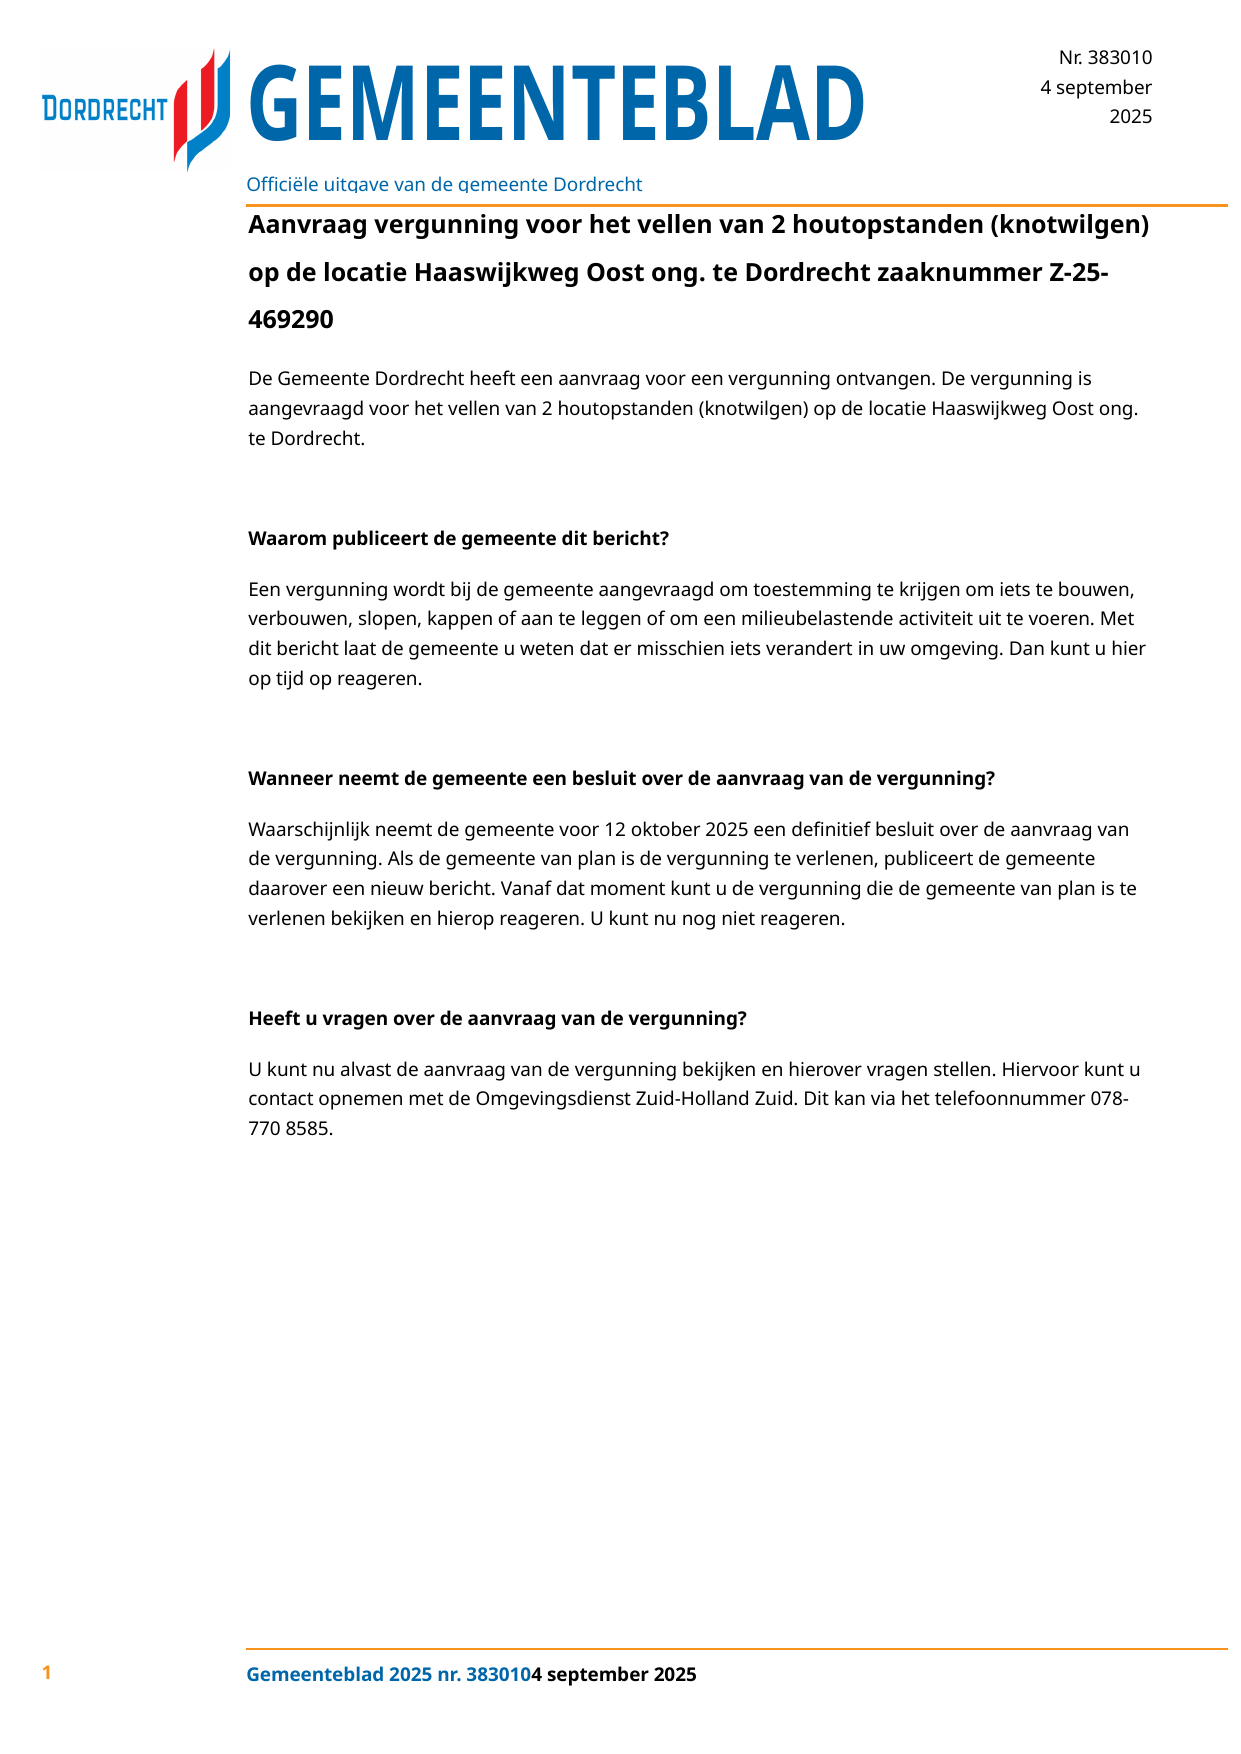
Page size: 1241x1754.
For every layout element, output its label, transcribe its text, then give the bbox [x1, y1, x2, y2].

text Aanvraag vergunning voor het vellen van 2 houtopstanden (knotwilgen) op de locatie Haaswijkweg Oost ong. te Dordrecht zaaknummer Z-25-469290 [248, 207, 1152, 336]
text Wanneer neemt de gemeente een besluit over de aanvraag van de vergunning? [248, 766, 1152, 791]
text U kunt nu alvast de aanvraag van de vergunning bekijken en hierover vragen stellen. Hiervoor kunt u contact opnemen met de Omgevingsdienst Zuid-Holland Zuid. Dit kan via het telefoonnummer 078-770 8585. [248, 1056, 1152, 1141]
text Waarschijnlijk neemt de gemeente voor 12 oktober 2025 een definitief besluit over de aanvraag van de vergunning. Als de gemeente van plan is de vergunning te verlenen, publiceert de gemeente daarover een nieuw bericht. Vanaf dat moment kunt u de vergunning die de gemeente van plan is te verlenen bekijken en hierop reageren. U kunt nu nog niet reageren. [248, 816, 1152, 930]
text Heeft u vragen over de aanvraag van de vergunning? [248, 1006, 1152, 1031]
text De Gemeente Dordrecht heeft een aanvraag voor een vergunning ontvangen. De vergunning is aangevraagd voor het vellen van 2 houtopstanden (knotwilgen) op de locatie Haaswijkweg Oost ong. te Dordrecht. [248, 366, 1152, 450]
picture [41, 47, 231, 172]
text Waarom publiceert de gemeente dit bericht? [248, 526, 1152, 551]
text Een vergunning wordt bij de gemeente aangevraagd om toestemming te krijgen om iets te bouwen, verbouwen, slopen, kappen of aan te leggen of om een milieubelastende activiteit uit te voeren. Met dit bericht laat de gemeente u weten dat er misschien iets verandert in uw omgeving. Dan kunt u hier op tijd op reageren. [248, 576, 1152, 690]
